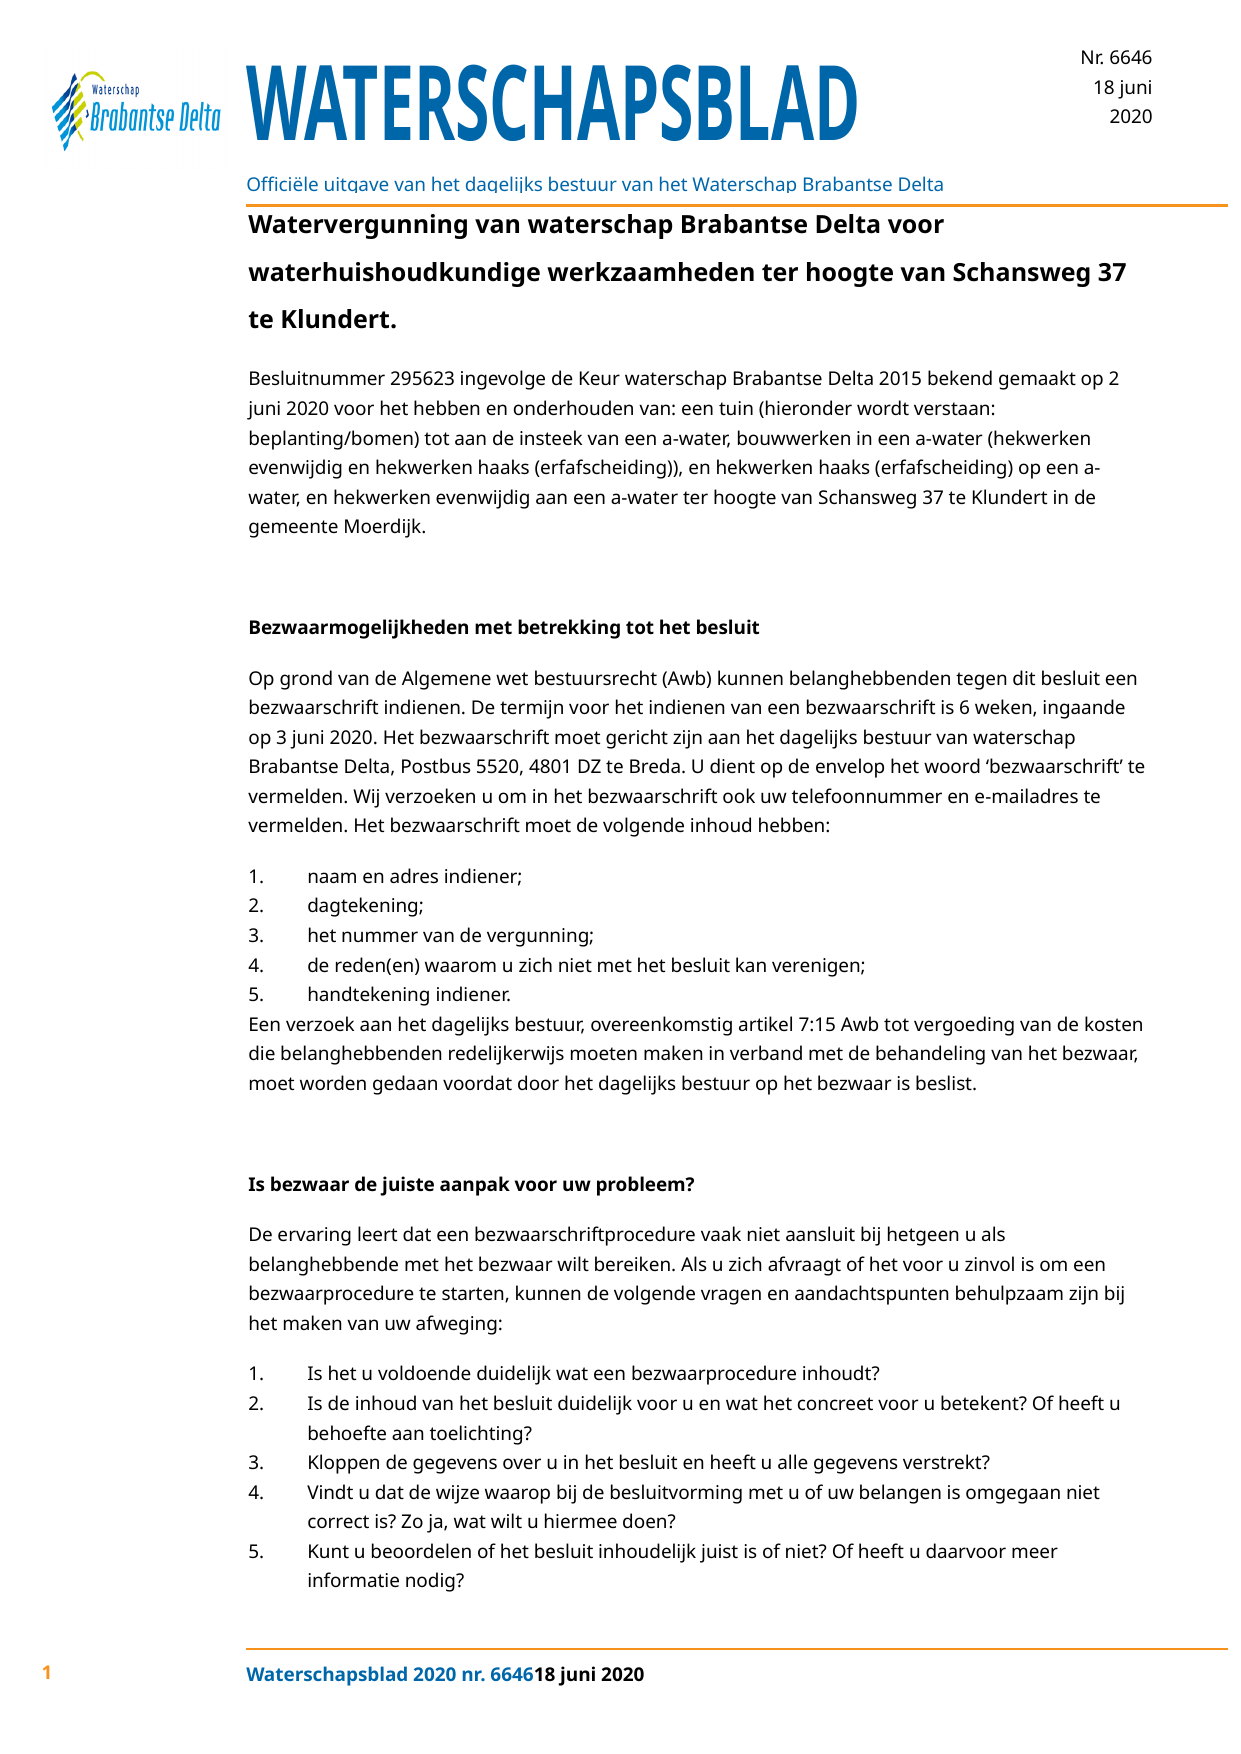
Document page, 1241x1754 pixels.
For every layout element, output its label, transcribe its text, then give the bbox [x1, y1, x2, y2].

list naam en adres indiener; [248, 863, 1152, 889]
picture [41, 47, 231, 172]
text Bezwaarmogelijkheden met betrekking tot het besluit [248, 614, 1152, 640]
text De ervaring leert dat een bezwaarschriftprocedure vaak niet aansluit bij hetgeen u als belanghebbende met het bezwaar wilt bereiken. Als u zich afvraagt of het voor u zinvol is om een bezwaarprocedure te starten, kunnen de volgende vragen en aandachtspunten behulpzaam zijn bij het maken van uw afweging: [248, 1221, 1152, 1336]
text Watervergunning van waterschap Brabantse Delta voor waterhuishoudkundige werkzaamheden ter hoogte van Schansweg 37 te Klundert. [248, 207, 1152, 336]
list Vindt u dat de wijze waarop bij de besluitvorming met u of uw belangen is omgegaan niet correct is? Zo ja, wat wilt u hiermee doen? [248, 1479, 1152, 1534]
list Is de inhoud van het besluit duidelijk voor u en wat het concreet voor u betekent? Of heeft u behoefte aan toelichting? [248, 1390, 1152, 1445]
list Is het u voldoende duidelijk wat een bezwaarprocedure inhoudt? [248, 1361, 1152, 1386]
list het nummer van de vergunning; [248, 922, 1152, 948]
list dagtekening; [248, 893, 1152, 918]
text Op grond van de Algemene wet bestuursrecht (Awb) kunnen belanghebbenden tegen dit besluit een bezwaarschrift indienen. De termijn voor het indienen van een bezwaarschrift is 6 weken, ingaande op 3 juni 2020. Het bezwaarschrift moet gericht zijn aan het dagelijks bestuur van waterschap Brabantse Delta, Postbus 5520, 4801 DZ te Breda. U dient op de envelop het woord ‘bezwaarschrift’ te vermelden. Wij verzoeken u om in het bezwaarschrift ook uw telefoonnummer en e‑mailadres te vermelden. Het bezwaarschrift moet de volgende inhoud hebben: [248, 665, 1152, 838]
text Een verzoek aan het dagelijks bestuur, overeenkomstig artikel 7:15 Awb tot vergoeding van de kosten die belanghebbenden redelijkerwijs moeten maken in verband met de behandeling van het bezwaar, moet worden gedaan voordat door het dagelijks bestuur op het bezwaar is beslist. [248, 1011, 1152, 1096]
list handtekening indiener. [248, 981, 1152, 1007]
list de reden(en) waarom u zich niet met het besluit kan verenigen; [248, 952, 1152, 977]
list Kloppen de gegevens over u in het besluit en heeft u alle gegevens verstrekt? [248, 1449, 1152, 1475]
list Kunt u beoordelen of het besluit inhoudelijk juist is of niet? Of heeft u daarvoor meer informatie nodig? [248, 1538, 1152, 1593]
text Is bezwaar de juiste aanpak voor uw probleem? [248, 1171, 1152, 1197]
text Besluitnummer 295623 ingevolge de Keur waterschap Brabantse Delta 2015 bekend gemaakt op 2 juni 2020 voor het hebben en onderhouden van: een tuin (hieronder wordt verstaan: beplanting/bomen) tot aan de insteek van een a-water, bouwwerken in een a-water (hekwerken evenwijdig en hekwerken haaks (erfafscheiding)), en hekwerken haaks (erfafscheiding) op een a-water, en hekwerken evenwijdig aan een a-water ter hoogte van Schansweg 37 te Klundert in de gemeente Moerdijk. [248, 366, 1152, 539]
